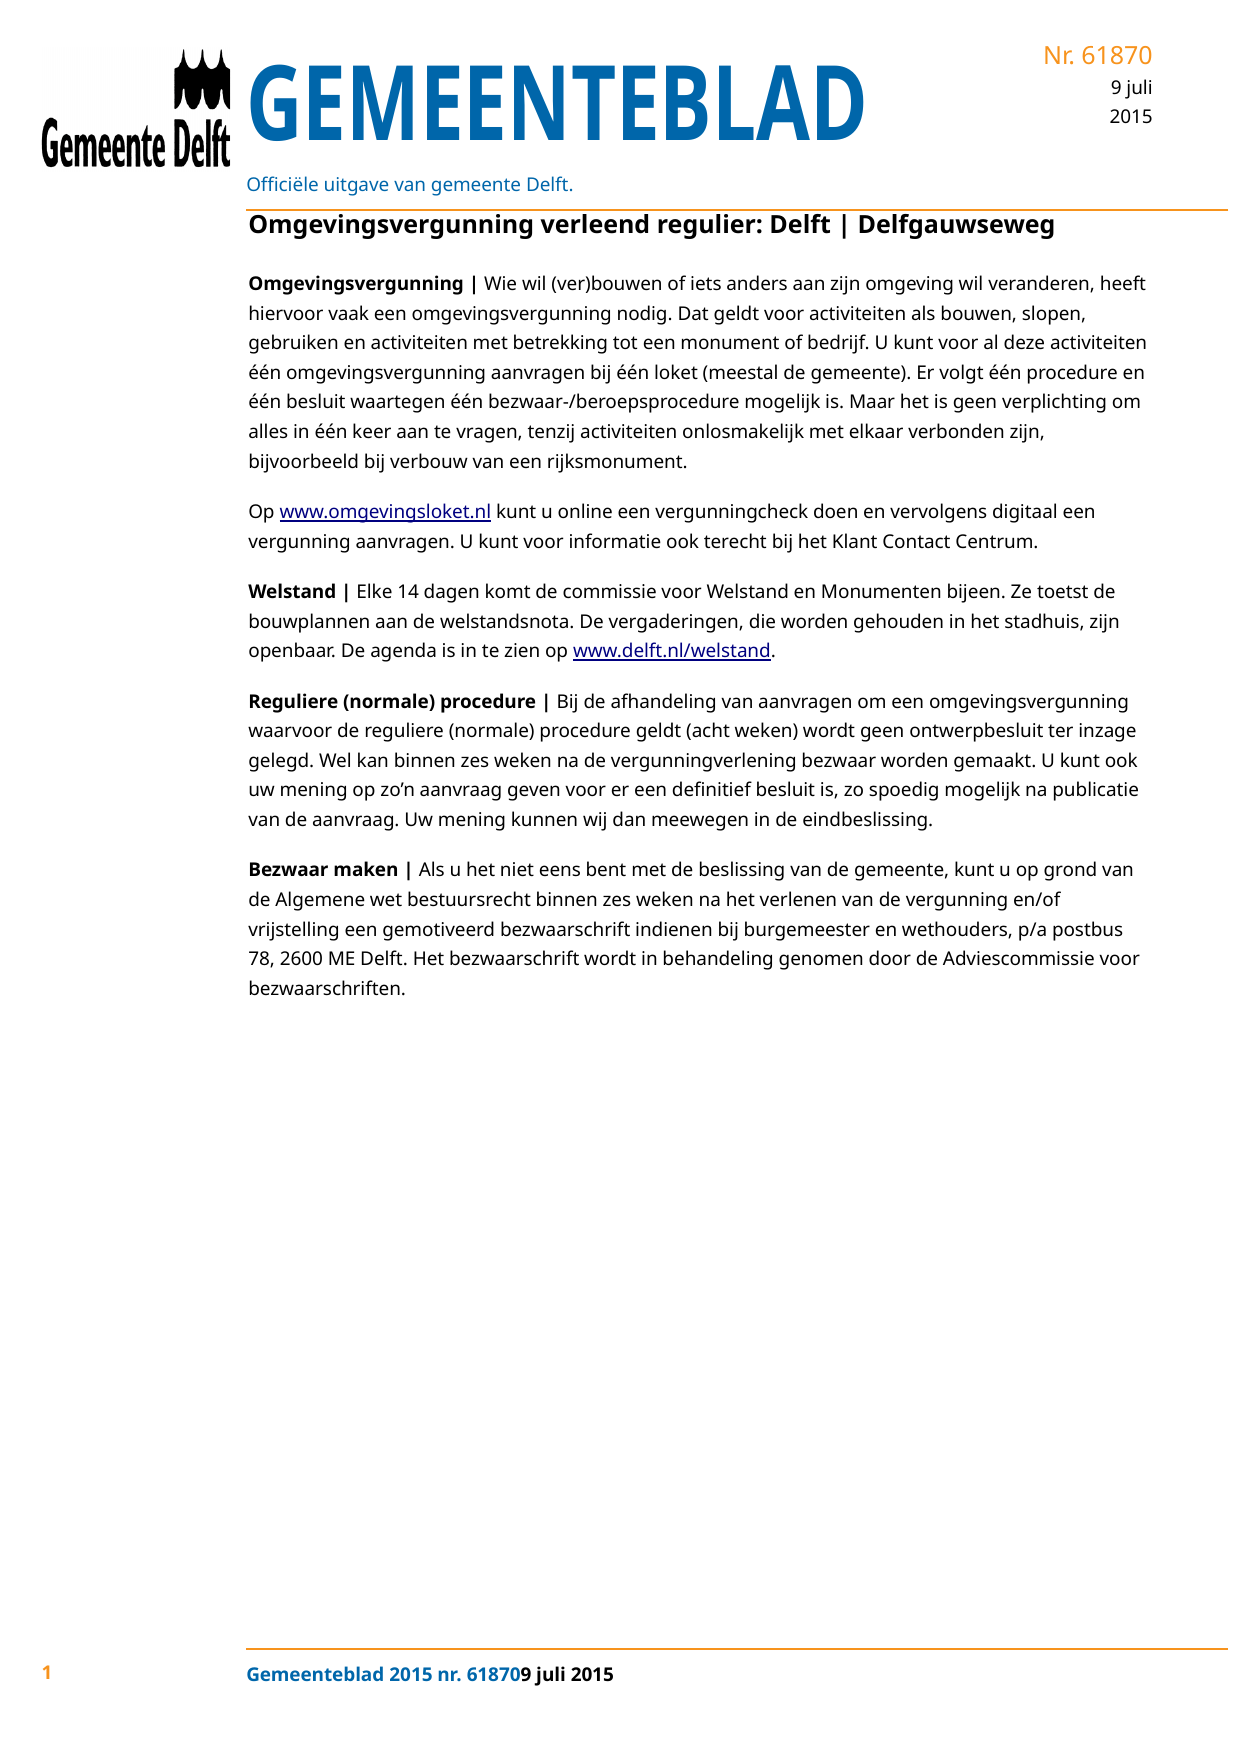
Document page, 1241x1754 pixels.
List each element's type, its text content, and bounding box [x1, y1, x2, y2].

text Op www.omgevingsloket.nl kunt u online een vergunningcheck doen en vervolgens digitaal een vergunning aanvragen. U kunt voor informatie ook terecht bij het Klant Contact Centrum. [248, 498, 1152, 553]
text Omgevingsvergunning | Wie wil (ver)bouwen of iets anders aan zijn omgeving wil veranderen, heeft hiervoor vaak een omgevingsvergunning nodig. Dat geldt voor activiteiten als bouwen, slopen, gebruiken en activiteiten met betrekking tot een monument of bedrijf. U kunt voor al deze activiteiten één omgevingsvergunning aanvragen bij één loket (meestal de gemeente). Er volgt één procedure en één besluit waartegen één bezwaar-/beroepsprocedure mogelijk is. Maar het is geen verplichting om alles in één keer aan te vragen, tenzij activiteiten onlosmakelijk met elkaar verbonden zijn, bijvoorbeeld bij verbouw van een rijksmonument. [248, 270, 1152, 473]
text Omgevingsvergunning verleend regulier: Delft | Delfgauwseweg [248, 211, 1152, 241]
text Reguliere (normale) procedure | Bij de afhandeling van aanvragen om een omgevingsvergunning waarvoor de reguliere (normale) procedure geldt (acht weken) wordt geen ontwerpbesluit ter inzage gelegd. Wel kan binnen zes weken na de vergunningverlening bezwaar worden gemaakt. U kunt ook uw mening op zo’n aanvraag geven voor er een definitief besluit is, zo spoedig mogelijk na publicatie van de aanvraag. Uw mening kunnen wij dan meewegen in de eindbeslissing. [248, 688, 1152, 832]
text Welstand | Elke 14 dagen komt de commissie voor Welstand en Monumenten bijeen. Ze toetst de bouwplannen aan de welstandsnota. De vergaderingen, die worden gehouden in het stadhuis, zijn openbaar. De agenda is in te zien op www.delft.nl/welstand. [248, 578, 1152, 663]
picture [41, 47, 231, 172]
text Bezwaar maken | Als u het niet eens bent met de beslissing van de gemeente, kunt u op grond van de Algemene wet bestuursrecht binnen zes weken na het verlenen van de vergunning en/of vrijstelling een gemotiveerd bezwaarschrift indienen bij burgemeester en wethouders, p/a postbus 78, 2600 ME Delft. Het bezwaarschrift wordt in behandeling genomen door de Adviescommissie voor bezwaarschriften. [248, 857, 1152, 1001]
